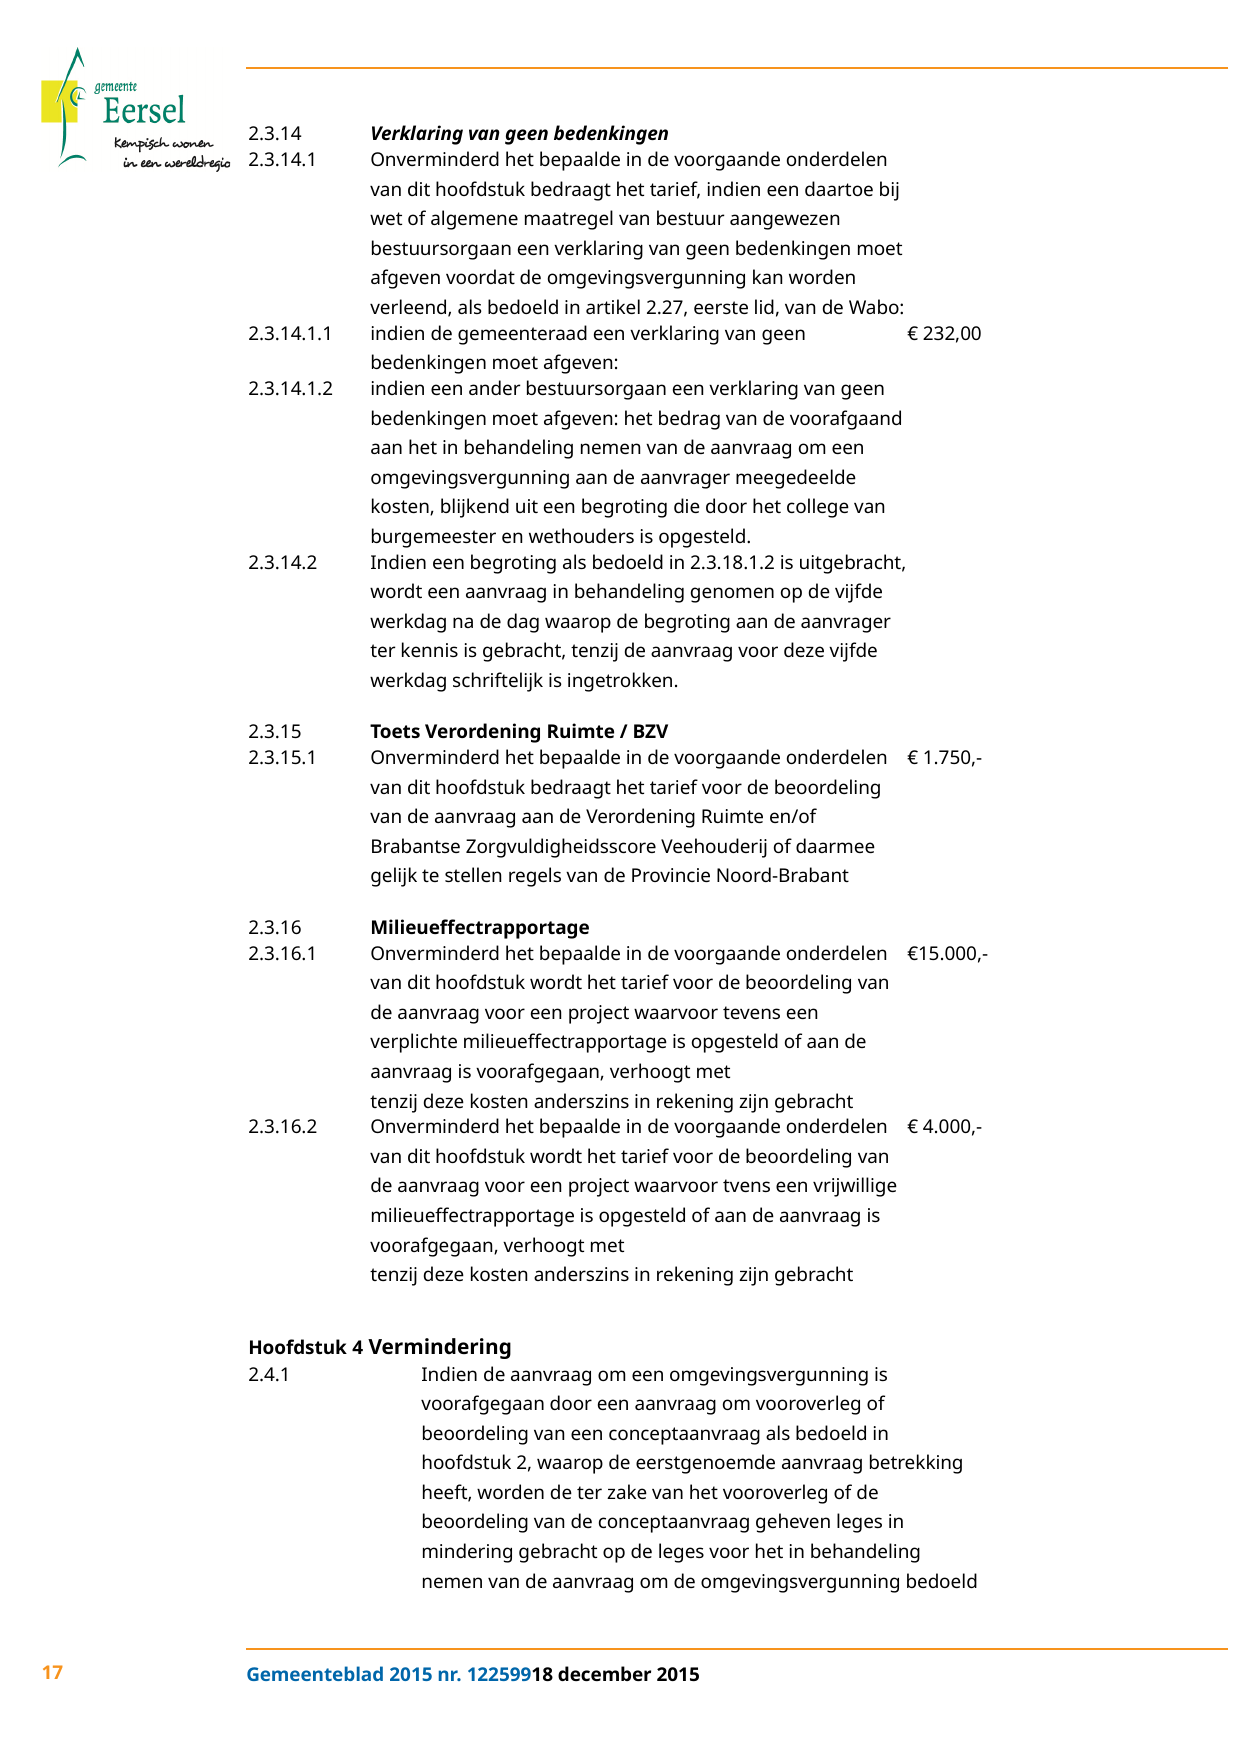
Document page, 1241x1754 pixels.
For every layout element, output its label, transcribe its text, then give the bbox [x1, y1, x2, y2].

table_header [979, 1361, 1152, 1593]
table_cell Verklaring van geen bedenkingen [370, 121, 907, 146]
table_cell [907, 719, 1029, 744]
table_cell Onverminderd het bepaalde in de voorgaande onderdelen van dit hoofdstuk wordt het tarief voor de beoordeling van de aanvraag voor een project waarvoor tevens een verplichte milieueffectrapportage is opgesteld of aan de aanvraag is voorafgegaan, verhoogt met tenzij deze kosten anderszins in rekening zijn gebracht [370, 940, 907, 1113]
table_cell [370, 889, 907, 914]
table_cell [248, 95, 370, 121]
table_cell Indien een begroting als bedoeld in 2.3.18.1.2 is uitgebracht, wordt een aanvraag in behandeling genomen op de vijfde werkdag na de dag waarop de begroting aan de aanvrager ter kennis is gebracht, tenzij de aanvraag voor deze vijfde werkdag schriftelijk is ingetrokken. [370, 549, 907, 693]
table_cell 2.3.14.1.2 [248, 375, 370, 549]
table_cell 2.3.16.2 [248, 1114, 370, 1287]
table_cell [370, 693, 907, 719]
table_cell Milieueffectrapportage [370, 914, 907, 940]
table_cell Toets Verordening Ruimte / BZV [370, 719, 907, 744]
table_cell € 4.000,- [907, 1114, 1029, 1287]
table_cell 2.3.16.1 [248, 940, 370, 1113]
table_cell [248, 693, 370, 719]
table_cell [907, 914, 1029, 940]
table_cell 2.3.15.1 [248, 744, 370, 888]
table_cell 2.3.14.2 [248, 549, 370, 693]
text Hoofdstuk 4 Vermindering [248, 1332, 1152, 1361]
table_cell [370, 1287, 907, 1313]
table_cell [248, 889, 370, 914]
table_cell indien de gemeenteraad een verklaring van geen bedenkingen moet afgeven: [370, 320, 907, 375]
table_cell [248, 1287, 370, 1313]
table_cell € 232,00 [907, 320, 1029, 375]
table_cell [907, 1287, 1029, 1313]
table_cell 2.3.14 [248, 121, 370, 146]
table_cell Onverminderd het bepaalde in de voorgaande onderdelen van dit hoofdstuk bedraagt het tarief, indien een daartoe bij wet of algemene maatregel van bestuur aangewezen bestuursorgaan een verklaring van geen bedenkingen moet afgeven voordat de omgevingsvergunning kan worden verleend, als bedoeld in artikel 2.27, eerste lid, van de Wabo: [370, 146, 907, 320]
table_cell [907, 146, 1029, 320]
table_cell €15.000,- [907, 940, 1029, 1113]
table_cell [907, 375, 1029, 549]
table_cell 2.3.14.1.1 [248, 320, 370, 375]
table_cell [907, 549, 1029, 693]
table_cell [907, 121, 1029, 146]
table_cell [907, 889, 1029, 914]
table_header Indien de aanvraag om een omgevingsvergunning is voorafgegaan door een aanvraag om vooroverleg of beoordeling van een conceptaanvraag als bedoeld in hoofdstuk 2, waarop de eerstgenoemde aanvraag betrekking heeft, worden de ter zake van het vooroverleg of de beoordeling van de conceptaanvraag geheven leges in mindering gebracht op de leges voor het in behandeling nemen van de aanvraag om de omgevingsvergunning bedoeld [421, 1361, 978, 1593]
table_header 2.4.1 [248, 1361, 421, 1593]
table_cell [907, 693, 1029, 719]
table_cell [370, 95, 907, 121]
table_cell € 1.750,- [907, 744, 1029, 888]
table_cell indien een ander bestuursorgaan een verklaring van geen bedenkingen moet afgeven: het bedrag van de voorafgaand aan het in behandeling nemen van de aanvraag om een omgevingsvergunning aan de aanvrager meegedeelde kosten, blijkend uit een begroting die door het college van burgemeester en wethouders is opgesteld. [370, 375, 907, 549]
table_cell [907, 95, 1029, 121]
table_cell 2.3.16 [248, 914, 370, 940]
table_cell Onverminderd het bepaalde in de voorgaande onderdelen van dit hoofdstuk bedraagt het tarief voor de beoordeling van de aanvraag aan de Verordening Ruimte en/of Brabantse Zorgvuldigheidsscore Veehouderij of daarmee gelijk te stellen regels van de Provincie Noord-Brabant [370, 744, 907, 888]
table_cell 2.3.15 [248, 719, 370, 744]
table_cell Onverminderd het bepaalde in de voorgaande onderdelen van dit hoofdstuk wordt het tarief voor de beoordeling van de aanvraag voor een project waarvoor tvens een vrijwillige milieueffectrapportage is opgesteld of aan de aanvraag is voorafgegaan, verhoogt met tenzij deze kosten anderszins in rekening zijn gebracht [370, 1114, 907, 1287]
picture [41, 47, 231, 172]
table_cell 2.3.14.1 [248, 146, 370, 320]
